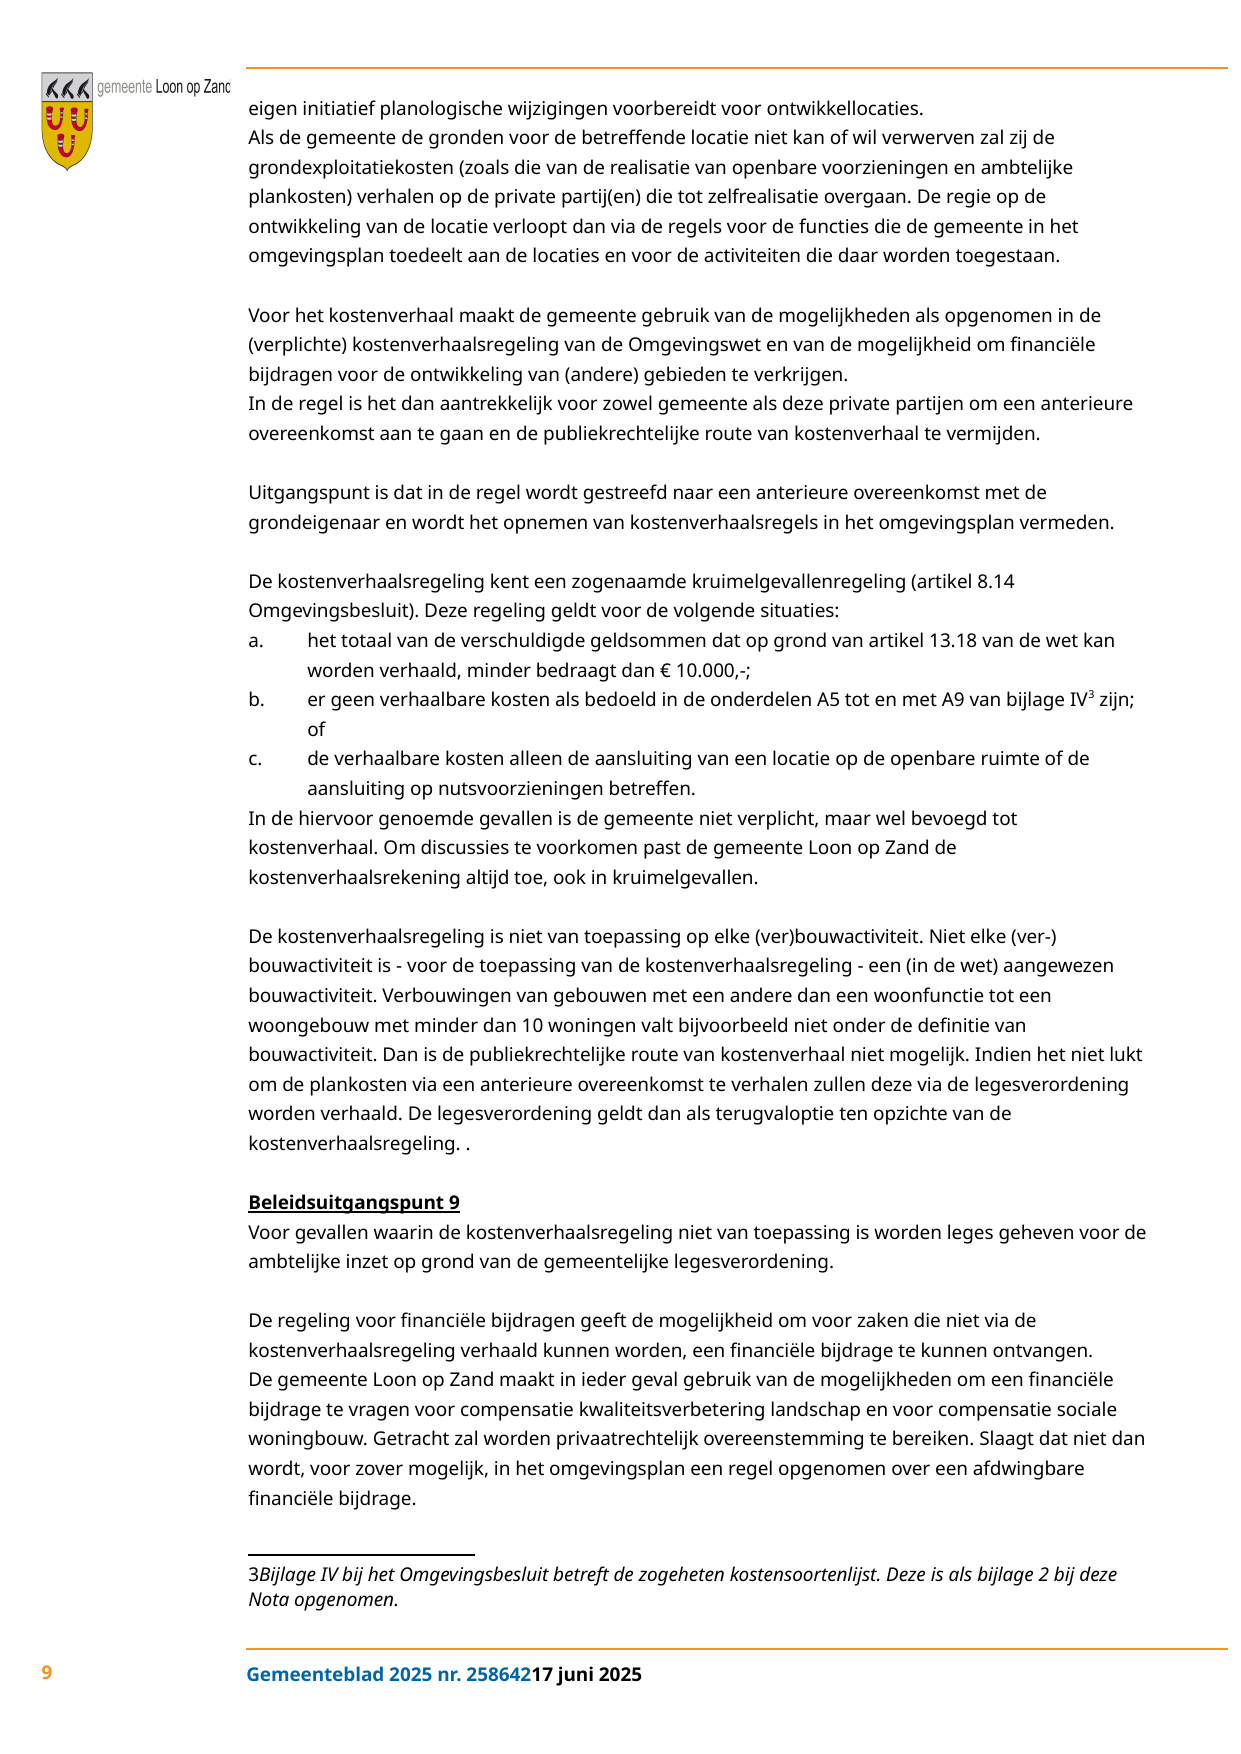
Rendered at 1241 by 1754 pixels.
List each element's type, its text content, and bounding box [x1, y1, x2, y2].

text In de hiervoor genoemde gevallen is de gemeente niet verplicht, maar wel bevoegd tot kostenverhaal. Om discussies te voorkomen past de gemeente Loon op Zand de kostenverhaalsrekening altijd toe, ook in kruimelgevallen. [248, 805, 1152, 890]
list Bijlage IV bij het Omgevingsbesluit betreft de zogeheten kostensoortenlijst. Deze is als bijlage 2 bij deze Nota opgenomen. [248, 1561, 1152, 1612]
text Uitgangspunt is dat in de regel wordt gestreefd naar een anterieure overeenkomst met de grondeigenaar en wordt het opnemen van kostenverhaalsregels in het omgevingsplan vermeden. [248, 479, 1152, 535]
list het totaal van de verschuldigde geldsommen dat op grond van artikel 13.18 van de wet kan worden verhaald, minder bedraagt dan € 10.000,-; [248, 627, 1152, 683]
list er geen verhaalbare kosten als bedoeld in de onderdelen A5 tot en met A9 van bijlage IV zijn; of [248, 686, 1152, 742]
text De kostenverhaalsregeling kent een zogenaamde kruimelgevallenregeling (artikel 8.14 Omgevingsbesluit). Deze regeling geldt voor de volgende situaties: [248, 568, 1152, 623]
list de verhaalbare kosten alleen de aansluiting van een locatie op de openbare ruimte of de aansluiting op nutsvoorzieningen betreffen. [248, 746, 1152, 801]
text De kostenverhaalsregeling is niet van toepassing op elke (ver)bouwactiviteit. Niet elke (ver-) bouwactiviteit is - voor de toepassing van de kostenverhaalsregeling - een (in de wet) aangewezen bouwactiviteit. Verbouwingen van gebouwen met een andere dan een woonfunctie tot een woongebouw met minder dan 10 woningen valt bijvoorbeeld niet onder de definitie van bouwactiviteit. Dan is de publiekrechtelijke route van kostenverhaal niet mogelijk. Indien het niet lukt om de plankosten via een anterieure overeenkomst te verhalen zullen deze via de legesverordening worden verhaald. De legesverordening geldt dan als terugvaloptie ten opzichte van de kostenverhaalsregeling. . [248, 923, 1152, 1156]
text Als de gemeente de gronden voor de betreffende locatie niet kan of wil verwerven zal zij de grondexploitatiekosten (zoals die van de realisatie van openbare voorzieningen en ambtelijke plankosten) verhalen op de private partij(en) die tot zelfrealisatie overgaan. De regie op de ontwikkeling van de locatie verloopt dan via de regels voor de functies die de gemeente in het omgevingsplan toedeelt aan de locaties en voor de activiteiten die daar worden toegestaan. [248, 124, 1152, 268]
picture [41, 47, 231, 172]
text De regeling voor financiële bijdragen geeft de mogelijkheid om voor zaken die niet via de kostenverhaalsregeling verhaald kunnen worden, een financiële bijdrage te kunnen ontvangen. [248, 1307, 1152, 1362]
table_header Beleidsuitgangspunt 9 Voor gevallen waarin de kostenverhaalsregeling niet van toepassing is worden leges geheven voor de ambtelijke inzet op grond van de gemeentelijke legesverordening. [248, 1190, 1152, 1274]
text Voor het kostenverhaal maakt de gemeente gebruik van de mogelijkheden als opgenomen in de (verplichte) kostenverhaalsregeling van de Omgevingswet en van de mogelijkheid om financiële bijdragen voor de ontwikkeling van (andere) gebieden te verkrijgen. [248, 302, 1152, 387]
text eigen initiatief planologische wijzigingen voorbereidt voor ontwikkellocaties. [248, 95, 1152, 121]
text De gemeente Loon op Zand maakt in ieder geval gebruik van de mogelijkheden om een financiële bijdrage te vragen voor compensatie kwaliteitsverbetering landschap en voor compensatie sociale woningbouw. Getracht zal worden privaatrechtelijk overeenstemming te bereiken. Slaagt dat niet dan wordt, voor zover mogelijk, in het omgevingsplan een regel opgenomen over een afdwingbare financiële bijdrage. [248, 1366, 1152, 1510]
text In de regel is het dan aantrekkelijk voor zowel gemeente als deze private partijen om een anterieure overeenkomst aan te gaan en de publiekrechtelijke route van kostenverhaal te vermijden. [248, 391, 1152, 446]
